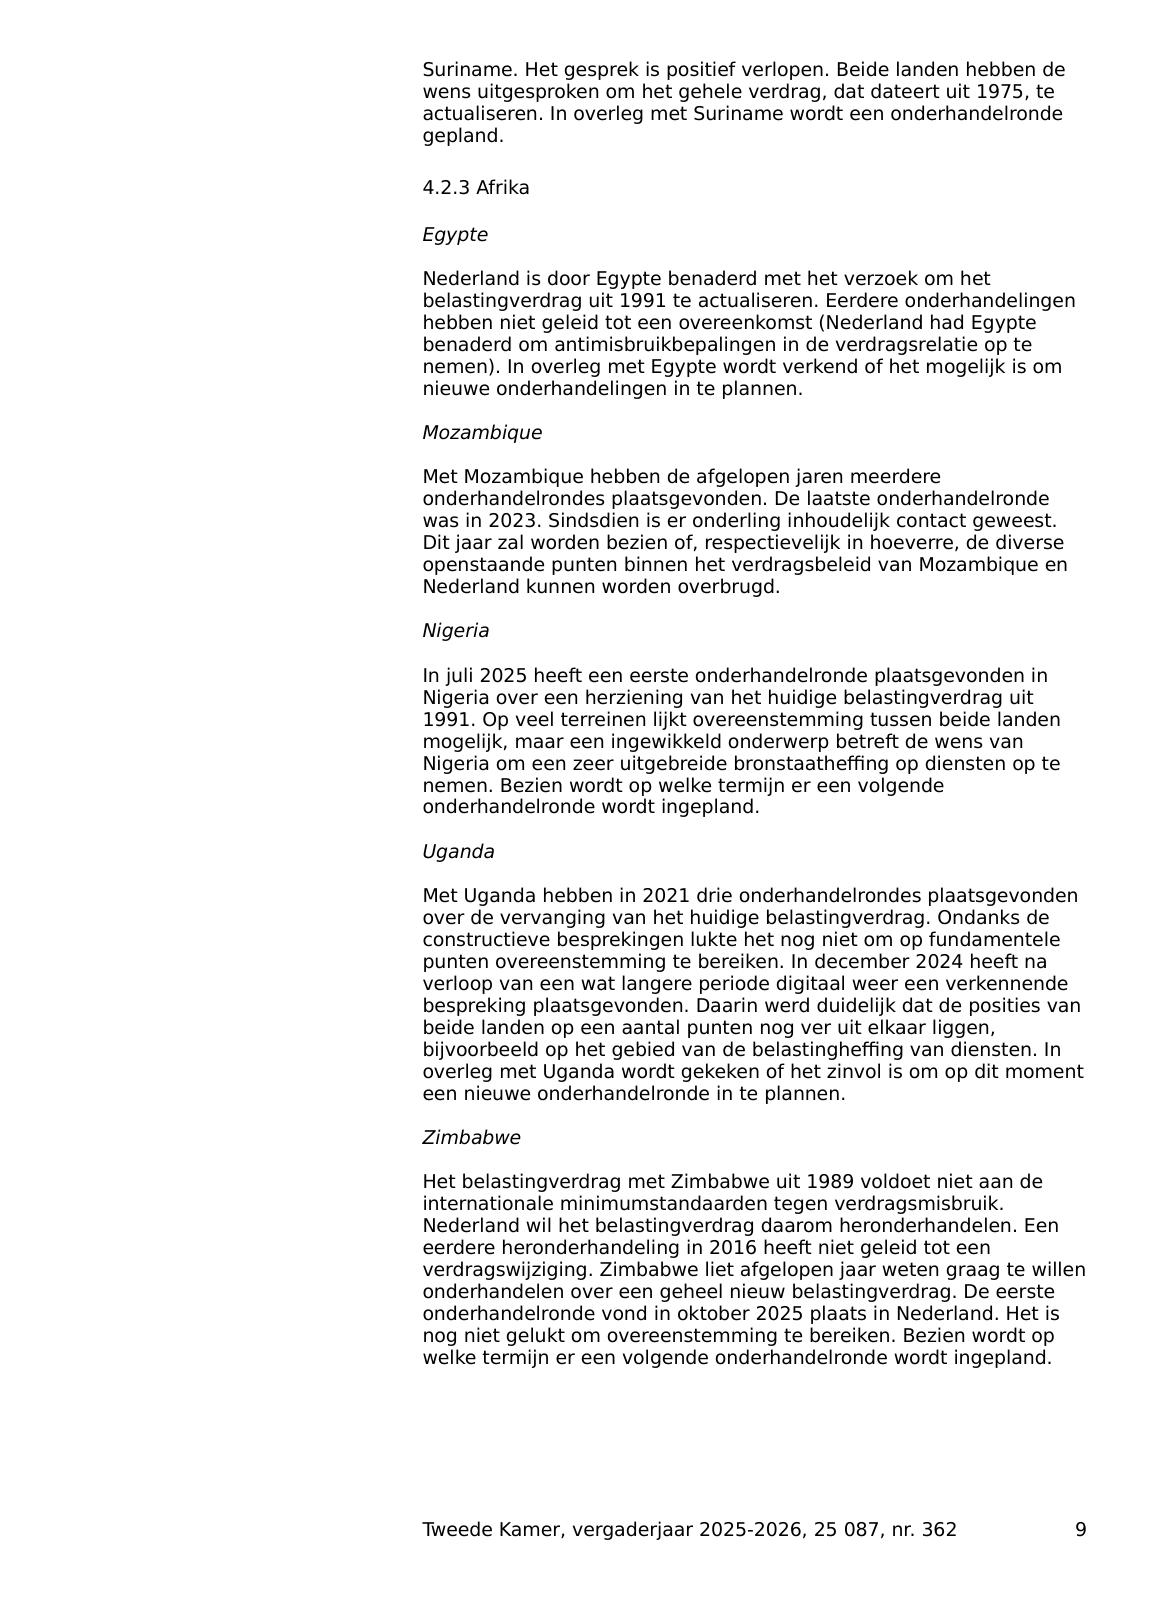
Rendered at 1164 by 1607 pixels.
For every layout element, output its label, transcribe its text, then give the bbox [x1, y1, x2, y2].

text Met Uganda hebben in 2021 drie onderhandelrondes plaatsgevonden over de vervanging van het huidige belastingverdrag. Ondanks de constructieve besprekingen lukte het nog niet om op fundamentele punten overeenstemming te bereiken. In december 2024 heeft na verloop van een wat langere periode digitaal weer een verkennende bespreking plaatsgevonden. Daarin werd duidelijk dat de posities van beide landen op een aantal punten nog ver uit elkaar liggen, bijvoorbeeld op het gebied van de belastingheffing van diensten. In overleg met Uganda wordt gekeken of het zinvol is om op dit moment een nieuwe onderhandelronde in te plannen. [422, 885, 1087, 1104]
text Met Mozambique hebben de afgelopen jaren meerdere onderhandelrondes plaatsgevonden. De laatste onderhandelronde was in 2023. Sindsdien is er onderling inhoudelijk contact geweest. Dit jaar zal worden bezien of, respectievelijk in hoeverre, de diverse openstaande punten binnen het verdragsbeleid van Mozambique en Nederland kunnen worden overbrugd. [422, 466, 1087, 598]
subtitle Zimbabwe [422, 1127, 1087, 1149]
text Suriname. Het gesprek is positief verlopen. Beide landen hebben de wens uitgesproken om het gehele verdrag, dat dateert uit 1975, te actualiseren. In overleg met Suriname wordt een onderhandelronde gepland. [422, 59, 1087, 147]
subtitle 4.2.3 Afrika [422, 177, 1087, 199]
subtitle Nigeria [422, 620, 1087, 642]
subtitle Mozambique [422, 422, 1087, 444]
subtitle Egypte [422, 224, 1087, 246]
text Nederland is door Egypte benaderd met het verzoek om het belastingverdrag uit 1991 te actualiseren. Eerdere onderhandelingen hebben niet geleid tot een overeenkomst (Nederland had Egypte benaderd om antimisbruikbepalingen in de verdragsrelatie op te nemen). In overleg met Egypte wordt verkend of het mogelijk is om nieuwe onderhandelingen in te plannen. [422, 268, 1087, 400]
text Het belastingverdrag met Zimbabwe uit 1989 voldoet niet aan de internationale minimumstandaarden tegen verdragsmisbruik. Nederland wil het belastingverdrag daarom heronderhandelen. Een eerdere heronderhandeling in 2016 heeft niet geleid tot een verdragswijziging. Zimbabwe liet afgelopen jaar weten graag te willen onderhandelen over een geheel nieuw belastingverdrag. De eerste onderhandelronde vond in oktober 2025 plaats in Nederland. Het is nog niet gelukt om overeenstemming te bereiken. Bezien wordt op welke termijn er een volgende onderhandelronde wordt ingepland. [422, 1171, 1087, 1369]
subtitle Uganda [422, 841, 1087, 863]
text In juli 2025 heeft een eerste onderhandelronde plaatsgevonden in Nigeria over een herziening van het huidige belastingverdrag uit 1991. Op veel terreinen lijkt overeenstemming tussen beide landen mogelijk, maar een ingewikkeld onderwerp betreft de wens van Nigeria om een zeer uitgebreide bronstaatheffing op diensten op te nemen. Bezien wordt op welke termijn er een volgende onderhandelronde wordt ingepland. [422, 664, 1087, 818]
